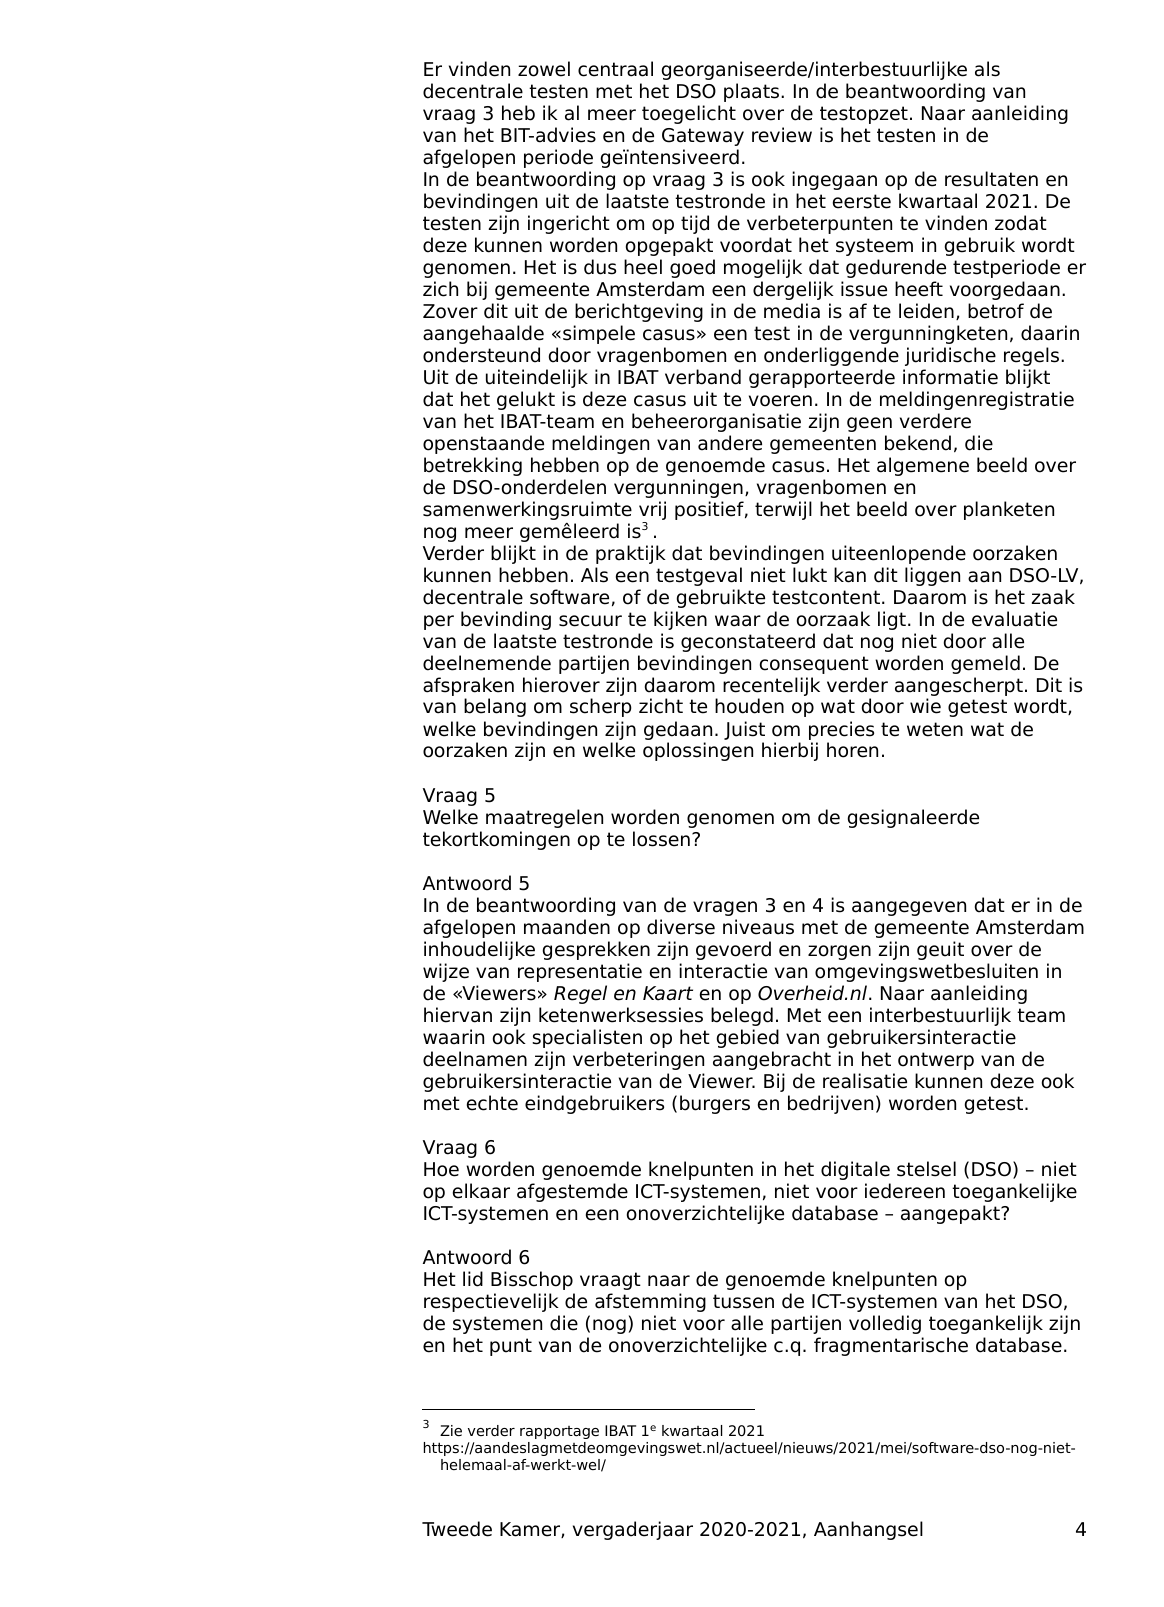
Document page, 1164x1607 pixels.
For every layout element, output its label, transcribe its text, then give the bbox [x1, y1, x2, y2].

text Vraag 6 [422, 1137, 1087, 1159]
text In de beantwoording van de vragen 3 en 4 is aangegeven dat er in de afgelopen maanden op diverse niveaus met de gemeente Amsterdam inhoudelijke gesprekken zijn gevoerd en zorgen zijn geuit over de wijze van representatie en interactie van omgevingswetbesluiten in de «Viewers» Regel en Kaart en op Overheid.nl. Naar aanleiding hiervan zijn ketenwerksessies belegd. Met een interbestuurlijk team waarin ook specialisten op het gebied van gebruikersinteractie deelnamen zijn verbeteringen aangebracht in het ontwerp van de gebruikersinteractie van de Viewer. Bij de realisatie kunnen deze ook met echte eindgebruikers (burgers en bedrijven) worden getest. [422, 895, 1087, 1114]
text Antwoord 6 [422, 1247, 1087, 1269]
text Welke maatregelen worden genomen om de gesignaleerde tekortkomingen op te lossen? [422, 807, 1087, 851]
text https://aandeslagmetdeomgevingswet.nl/actueel/nieuws/2021/mei/software-dso-nog-niet-helemaal-af-werkt-wel/ [422, 1441, 1087, 1474]
text Er vinden zowel centraal georganiseerde/interbestuurlijke als decentrale testen met het DSO plaats. In de beantwoording van vraag 3 heb ik al meer toegelicht over de testopzet. Naar aanleiding van het BIT-advies en de Gateway review is het testen in de afgelopen periode geïntensiveerd. [422, 59, 1087, 169]
text Vraag 5 [422, 784, 1087, 807]
text Zover dit uit de berichtgeving in de media is af te leiden, betrof de aangehaalde «simpele casus» een test in de vergunningketen, daarin ondersteund door vragenbomen en onderliggende juridische regels. Uit de uiteindelijk in IBAT verband gerapporteerde informatie blijkt dat het gelukt is deze casus uit te voeren. In de meldingenregistratie van het IBAT-team en beheerorganisatie zijn geen verdere openstaande meldingen van andere gemeenten bekend, die betrekking hebben op de genoemde casus. Het algemene beeld over de DSO-onderdelen vergunningen, vragenbomen en samenwerkingsruimte vrij positief, terwijl het beeld over planketen nog meer gemêleerd is. [422, 301, 1087, 543]
text Zie verder rapportage IBAT 1e kwartaal 2021 [422, 1418, 1087, 1441]
text Het lid Bisschop vraagt naar de genoemde knelpunten op respectievelijk de afstemming tussen de ICT-systemen van het DSO, de systemen die (nog) niet voor alle partijen volledig toegankelijk zijn en het punt van de onoverzichtelijke c.q. fragmentarische database. [422, 1269, 1087, 1357]
text Hoe worden genoemde knelpunten in het digitale stelsel (DSO) – niet op elkaar afgestemde ICT-systemen, niet voor iedereen toegankelijke ICT-systemen en een onoverzichtelijke database – aangepakt? [422, 1159, 1087, 1224]
text In de beantwoording op vraag 3 is ook ingegaan op de resultaten en bevindingen uit de laatste testronde in het eerste kwartaal 2021. De testen zijn ingericht om op tijd de verbeterpunten te vinden zodat deze kunnen worden opgepakt voordat het systeem in gebruik wordt genomen. Het is dus heel goed mogelijk dat gedurende testperiode er zich bij gemeente Amsterdam een dergelijk issue heeft voorgedaan. [422, 169, 1087, 301]
text Verder blijkt in de praktijk dat bevindingen uiteenlopende oorzaken kunnen hebben. Als een testgeval niet lukt kan dit liggen aan DSO-LV, decentrale software, of de gebruikte testcontent. Daarom is het zaak per bevinding secuur te kijken waar de oorzaak ligt. In de evaluatie van de laatste testronde is geconstateerd dat nog niet door alle deelnemende partijen bevindingen consequent worden gemeld. De afspraken hierover zijn daarom recentelijk verder aangescherpt. Dit is van belang om scherp zicht te houden op wat door wie getest wordt, welke bevindingen zijn gedaan. Juist om precies te weten wat de oorzaken zijn en welke oplossingen hierbij horen. [422, 543, 1087, 762]
text Antwoord 5 [422, 873, 1087, 895]
